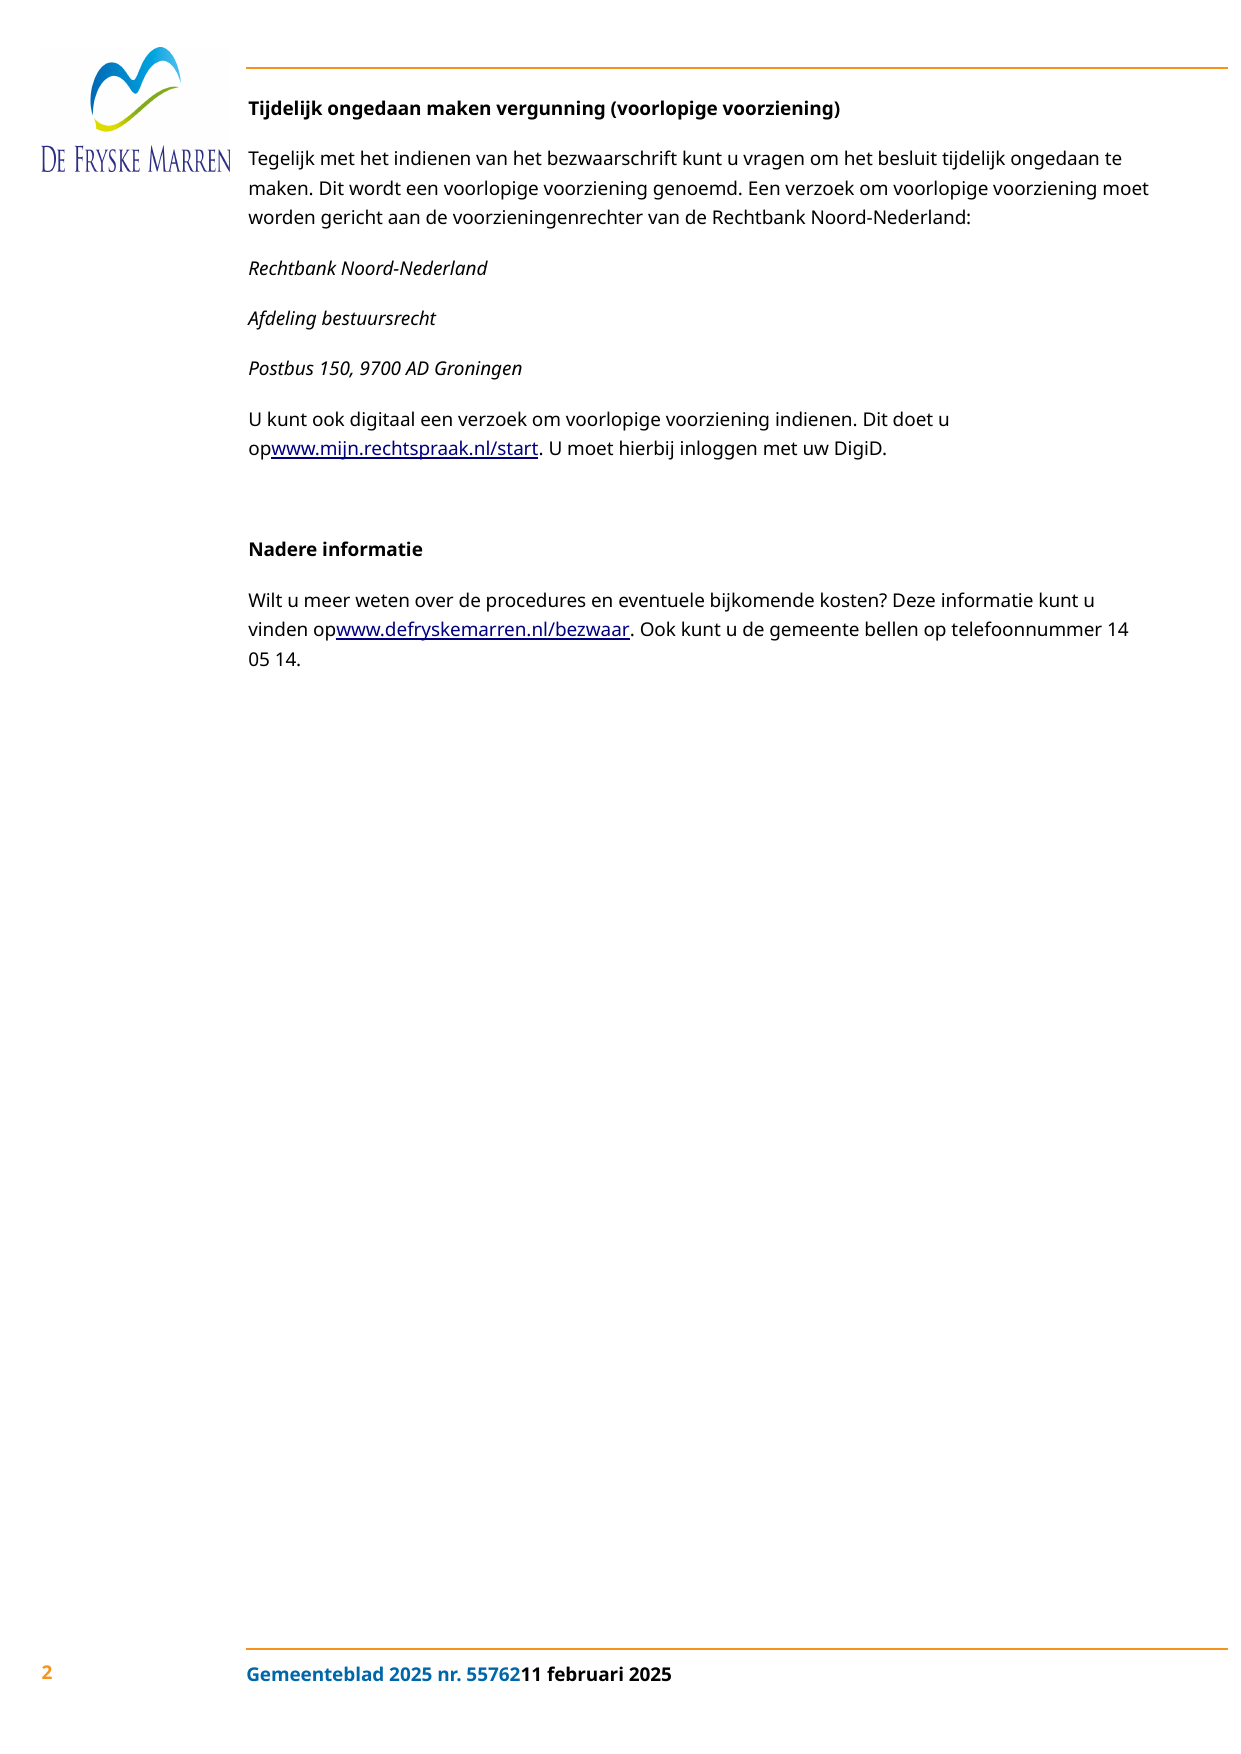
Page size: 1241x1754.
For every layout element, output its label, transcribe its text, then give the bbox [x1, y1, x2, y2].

text Afdeling bestuursrecht [248, 305, 1152, 331]
text Nadere informatie [248, 536, 1152, 562]
text U kunt ook digitaal een verzoek om voorlopige voorziening indienen. Dit doet u opwww.mijn.rechtspraak.nl/start. U moet hierbij inloggen met uw DigiD. [248, 406, 1152, 461]
text Tijdelijk ongedaan maken vergunning (voorlopige voorziening) [248, 95, 1152, 121]
text Wilt u meer weten over de procedures en eventuele bijkomende kosten? Deze informatie kunt u vinden opwww.defryskemarren.nl/bezwaar. Ook kunt u de gemeente bellen op telefoonnummer 14 05 14. [248, 587, 1152, 672]
picture [41, 47, 231, 172]
text Postbus 150, 9700 AD Groningen [248, 356, 1152, 381]
text Tegelijk met het indienen van het bezwaarschrift kunt u vragen om het besluit tijdelijk ongedaan te maken. Dit wordt een voorlopige voorziening genoemd. Een verzoek om voorlopige voorziening moet worden gericht aan de voorzieningenrechter van de Rechtbank Noord-Nederland: [248, 145, 1152, 230]
text Rechtbank Noord-Nederland [248, 255, 1152, 281]
